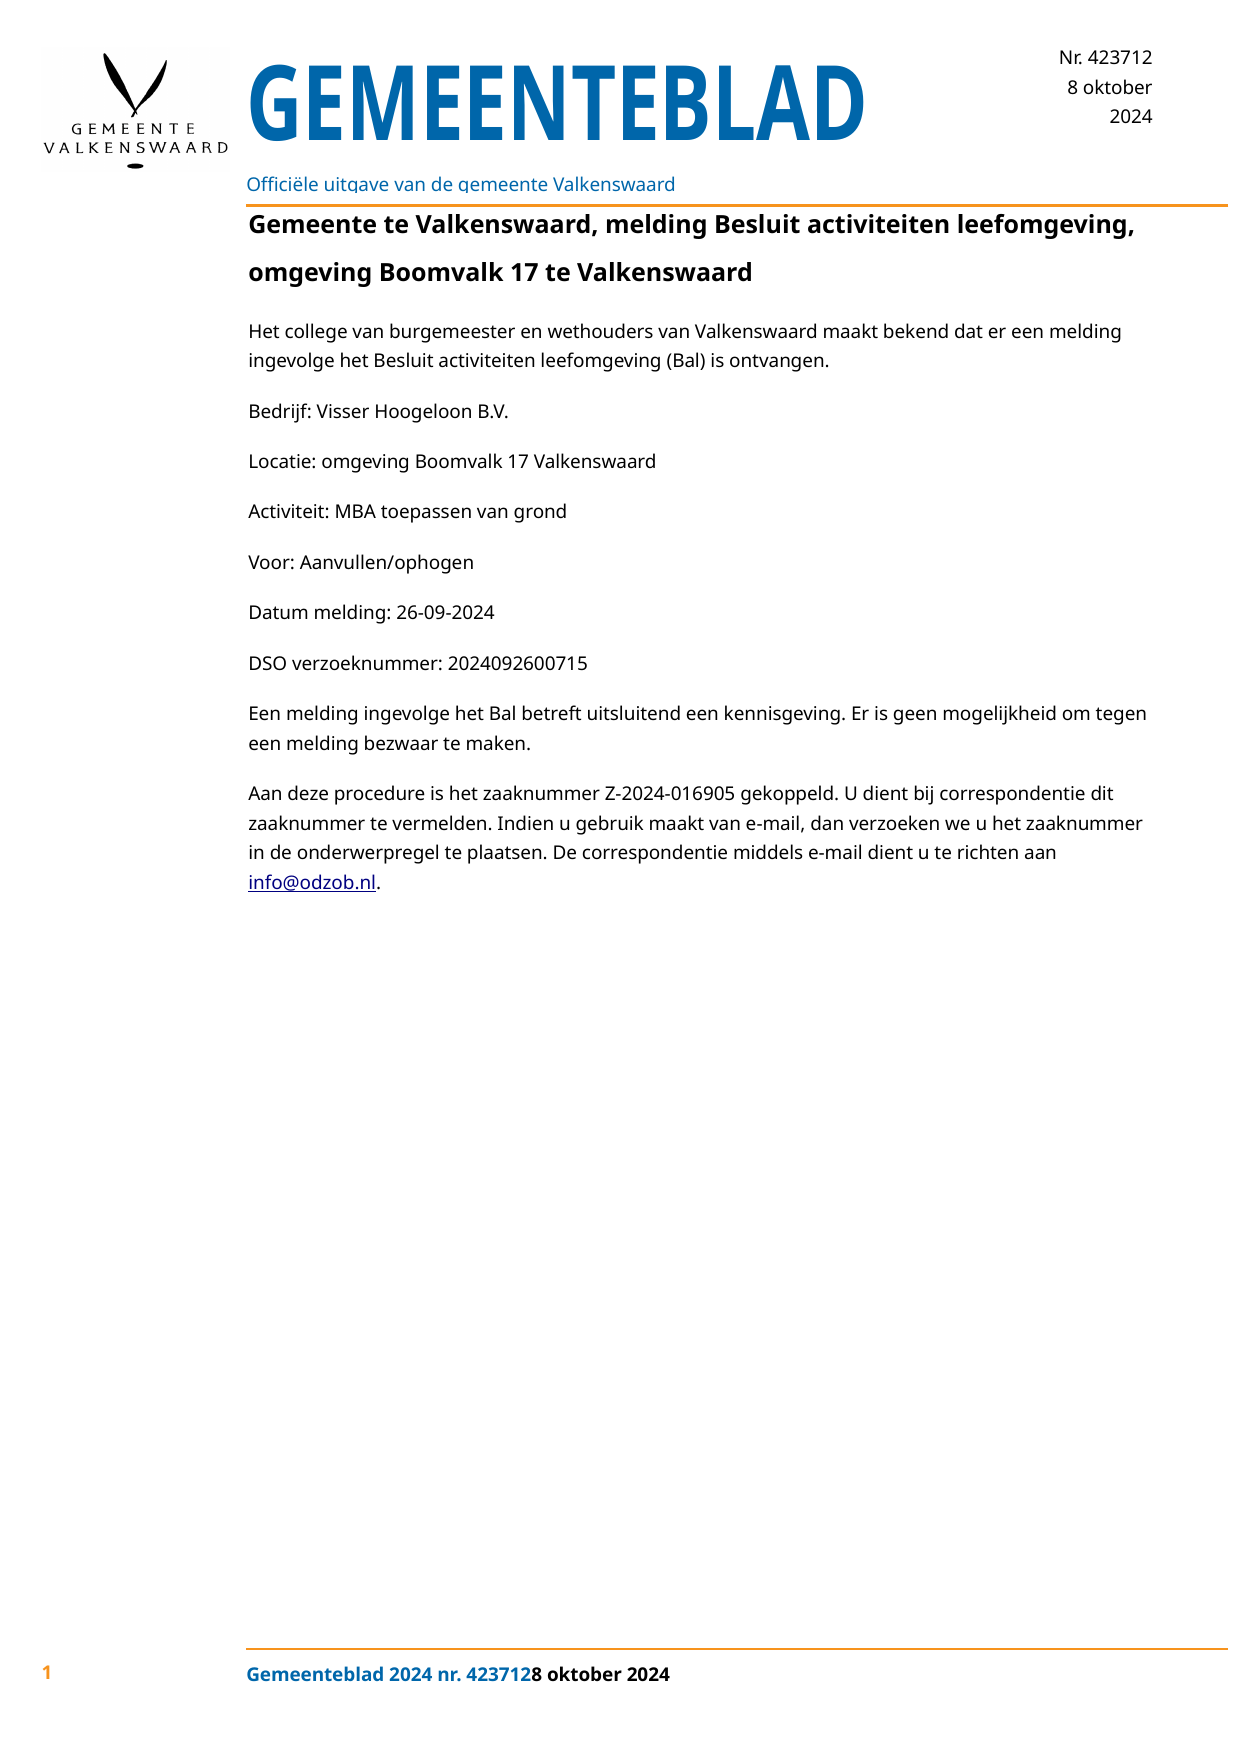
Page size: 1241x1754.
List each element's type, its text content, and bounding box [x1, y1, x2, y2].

text Aan deze procedure is het zaaknummer Z-2024-016905 gekoppeld. U dient bij correspondentie dit zaaknummer te vermelden. Indien u gebruik maakt van e-mail, dan verzoeken we u het zaaknummer in de onderwerpregel te plaatsen. De correspondentie middels e-mail dient u te richten aan info@odzob.nl. [248, 780, 1152, 895]
text DSO verzoeknummer: 2024092600715 [248, 650, 1152, 676]
text Locatie: omgeving Boomvalk 17 Valkenswaard [248, 448, 1152, 474]
text Het college van burgemeester en wethouders van Valkenswaard maakt bekend dat er een melding ingevolge het Besluit activiteiten leefomgeving (Bal) is ontvangen. [248, 318, 1152, 373]
picture [41, 47, 231, 172]
text Bedrijf: Visser Hoogeloon B.V. [248, 398, 1152, 424]
text Activiteit: MBA toepassen van grond [248, 499, 1152, 524]
text Gemeente te Valkenswaard, melding Besluit activiteiten leefomgeving, omgeving Boomvalk 17 te Valkenswaard [248, 207, 1152, 288]
text Een melding ingevolge het Bal betreft uitsluitend een kennisgeving. Er is geen mogelijkheid om tegen een melding bezwaar te maken. [248, 700, 1152, 756]
text Datum melding: 26-09-2024 [248, 599, 1152, 625]
text Voor: Aanvullen/ophogen [248, 549, 1152, 575]
